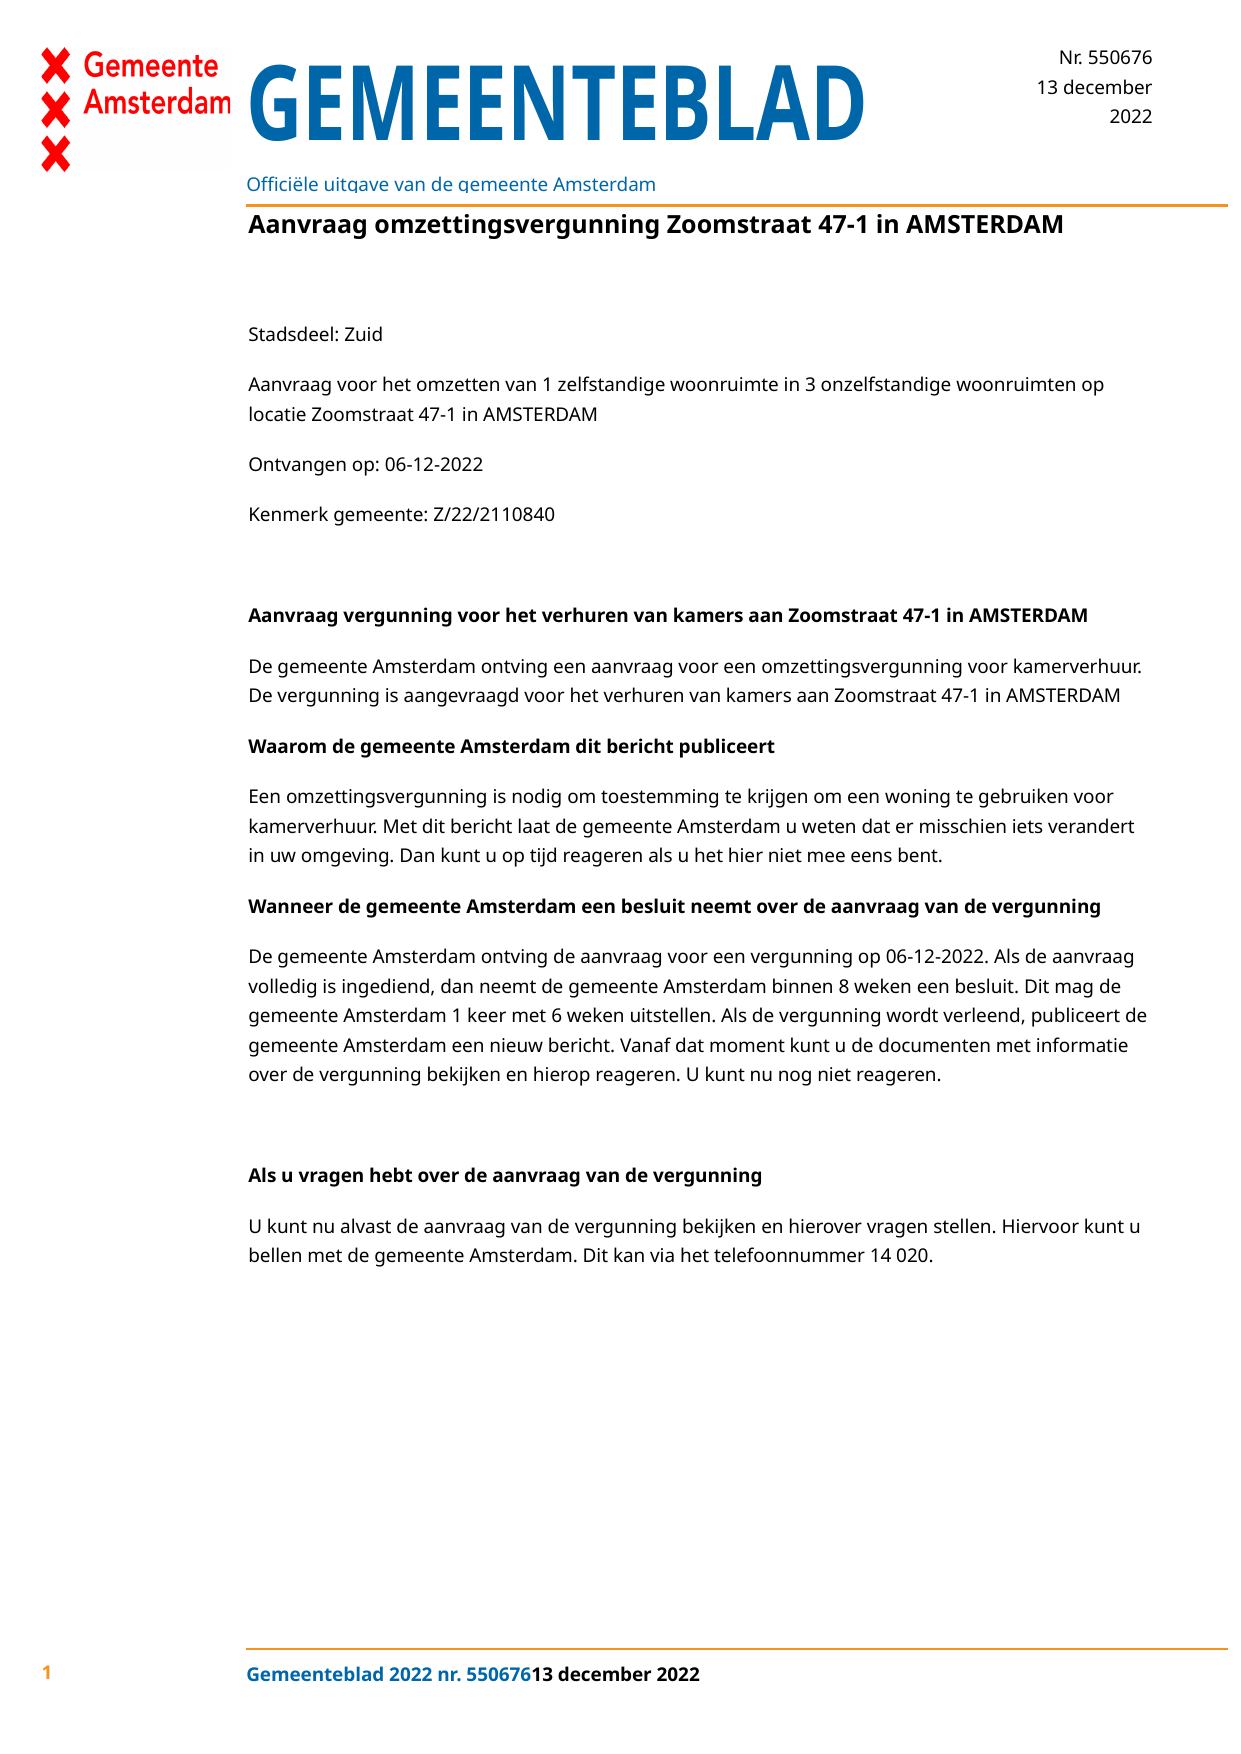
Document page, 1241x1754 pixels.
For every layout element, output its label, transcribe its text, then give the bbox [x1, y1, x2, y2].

text U kunt nu alvast de aanvraag van de vergunning bekijken en hierover vragen stellen. Hiervoor kunt u bellen met de gemeente Amsterdam. Dit kan via het telefoonnummer 14 020. [248, 1213, 1152, 1268]
text Waarom de gemeente Amsterdam dit bericht publiceert [248, 733, 1152, 758]
text Aanvraag voor het omzetten van 1 zelfstandige woonruimte in 3 onzelfstandige woonruimten op locatie Zoomstraat 47-1 in AMSTERDAM [248, 371, 1152, 426]
text Wanneer de gemeente Amsterdam een besluit neemt over de aanvraag van de vergunning [248, 893, 1152, 918]
text De gemeente Amsterdam ontving de aanvraag voor een vergunning op 06-12-2022. Als de aanvraag volledig is ingediend, dan neemt de gemeente Amsterdam binnen 8 weken een besluit. Dit mag de gemeente Amsterdam 1 keer met 6 weken uitstellen. Als de vergunning wordt verleend, publiceert de gemeente Amsterdam een nieuw bericht. Vanaf dat moment kunt u de documenten met informatie over de vergunning bekijken en hierop reageren. U kunt nu nog niet reageren. [248, 943, 1152, 1087]
text Stadsdeel: Zuid [248, 321, 1152, 346]
text De gemeente Amsterdam ontving een aanvraag voor een omzettingsvergunning voor kamerverhuur. De vergunning is aangevraagd voor het verhuren van kamers aan Zoomstraat 47-1 in AMSTERDAM [248, 653, 1152, 708]
text Kenmerk gemeente: Z/22/2110840 [248, 502, 1152, 527]
picture [41, 47, 231, 172]
text Ontvangen op: 06-12-2022 [248, 451, 1152, 477]
text Een omzettingsvergunning is nodig om toestemming te krijgen om een woning te gebruiken voor kamerverhuur. Met dit bericht laat de gemeente Amsterdam u weten dat er misschien iets verandert in uw omgeving. Dan kunt u op tijd reageren als u het hier niet mee eens bent. [248, 783, 1152, 868]
text Aanvraag vergunning voor het verhuren van kamers aan Zoomstraat 47-1 in AMSTERDAM [248, 602, 1152, 628]
text Als u vragen hebt over de aanvraag van de vergunning [248, 1162, 1152, 1188]
text Aanvraag omzettingsvergunning Zoomstraat 47-1 in AMSTERDAM [248, 207, 1152, 241]
